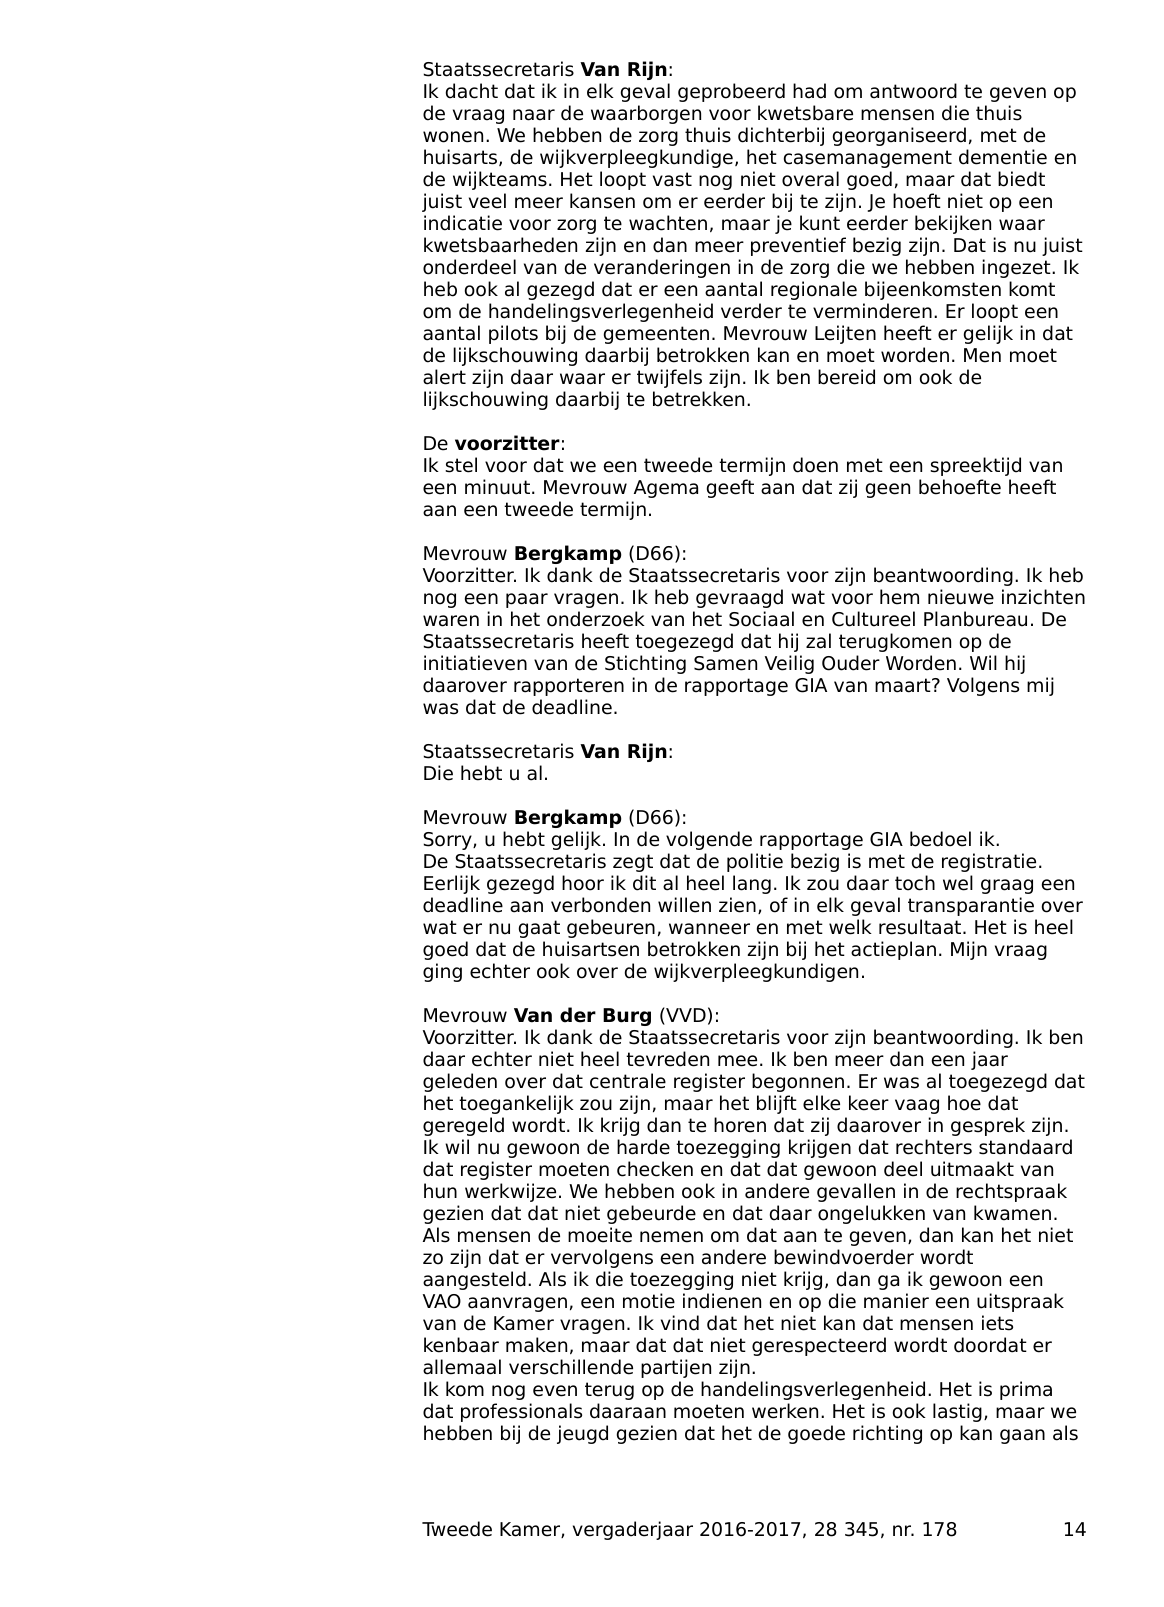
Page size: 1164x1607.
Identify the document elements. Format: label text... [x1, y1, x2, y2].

text Mevrouw Bergkamp (D66): [422, 543, 1087, 565]
text Sorry, u hebt gelijk. In de volgende rapportage GIA bedoel ik. [422, 829, 1087, 851]
text De Staatssecretaris zegt dat de politie bezig is met de registratie. Eerlijk gezegd hoor ik dit al heel lang. Ik zou daar toch wel graag een deadline aan verbonden willen zien, of in elk geval transparantie over wat er nu gaat gebeuren, wanneer en met welk resultaat. Het is heel goed dat de huisartsen betrokken zijn bij het actieplan. Mijn vraag ging echter ook over de wijkverpleegkundigen. [422, 851, 1087, 983]
text Mevrouw Van der Burg (VVD): [422, 1005, 1087, 1027]
text Staatssecretaris Van Rijn: [422, 741, 1087, 763]
text Staatssecretaris Van Rijn: [422, 59, 1087, 81]
text Ik kom nog even terug op de handelingsverlegenheid. Het is prima dat professionals daaraan moeten werken. Het is ook lastig, maar we hebben bij de jeugd gezien dat het de goede richting op kan gaan als [422, 1379, 1087, 1445]
text Voorzitter. Ik dank de Staatssecretaris voor zijn beantwoording. Ik heb nog een paar vragen. Ik heb gevraagd wat voor hem nieuwe inzichten waren in het onderzoek van het Sociaal en Cultureel Planbureau. De Staatssecretaris heeft toegezegd dat hij zal terugkomen op de initiatieven van de Stichting Samen Veilig Ouder Worden. Wil hij daarover rapporteren in de rapportage GIA van maart? Volgens mij was dat de deadline. [422, 565, 1087, 719]
text Mevrouw Bergkamp (D66): [422, 807, 1087, 829]
text De voorzitter: [422, 433, 1087, 455]
text Die hebt u al. [422, 763, 1087, 785]
text Ik stel voor dat we een tweede termijn doen met een spreektijd van een minuut. Mevrouw Agema geeft aan dat zij geen behoefte heeft aan een tweede termijn. [422, 455, 1087, 521]
text Ik dacht dat ik in elk geval geprobeerd had om antwoord te geven op de vraag naar de waarborgen voor kwetsbare mensen die thuis wonen. We hebben de zorg thuis dichterbij georganiseerd, met de huisarts, de wijkverpleegkundige, het casemanagement dementie en de wijkteams. Het loopt vast nog niet overal goed, maar dat biedt juist veel meer kansen om er eerder bij te zijn. Je hoeft niet op een indicatie voor zorg te wachten, maar je kunt eerder bekijken waar kwetsbaarheden zijn en dan meer preventief bezig zijn. Dat is nu juist onderdeel van de veranderingen in de zorg die we hebben ingezet. Ik heb ook al gezegd dat er een aantal regionale bijeenkomsten komt om de handelingsverlegenheid verder te verminderen. Er loopt een aantal pilots bij de gemeenten. Mevrouw Leijten heeft er gelijk in dat de lijkschouwing daarbij betrokken kan en moet worden. Men moet alert zijn daar waar er twijfels zijn. Ik ben bereid om ook de lijkschouwing daarbij te betrekken. [422, 81, 1087, 411]
text Voorzitter. Ik dank de Staatssecretaris voor zijn beantwoording. Ik ben daar echter niet heel tevreden mee. Ik ben meer dan een jaar geleden over dat centrale register begonnen. Er was al toegezegd dat het toegankelijk zou zijn, maar het blijft elke keer vaag hoe dat geregeld wordt. Ik krijg dan te horen dat zij daarover in gesprek zijn. Ik wil nu gewoon de harde toezegging krijgen dat rechters standaard dat register moeten checken en dat dat gewoon deel uitmaakt van hun werkwijze. We hebben ook in andere gevallen in de rechtspraak gezien dat dat niet gebeurde en dat daar ongelukken van kwamen. Als mensen de moeite nemen om dat aan te geven, dan kan het niet zo zijn dat er vervolgens een andere bewindvoerder wordt aangesteld. Als ik die toezegging niet krijg, dan ga ik gewoon een VAO aanvragen, een motie indienen en op die manier een uitspraak van de Kamer vragen. Ik vind dat het niet kan dat mensen iets kenbaar maken, maar dat dat niet gerespecteerd wordt doordat er allemaal verschillende partijen zijn. [422, 1027, 1087, 1379]
